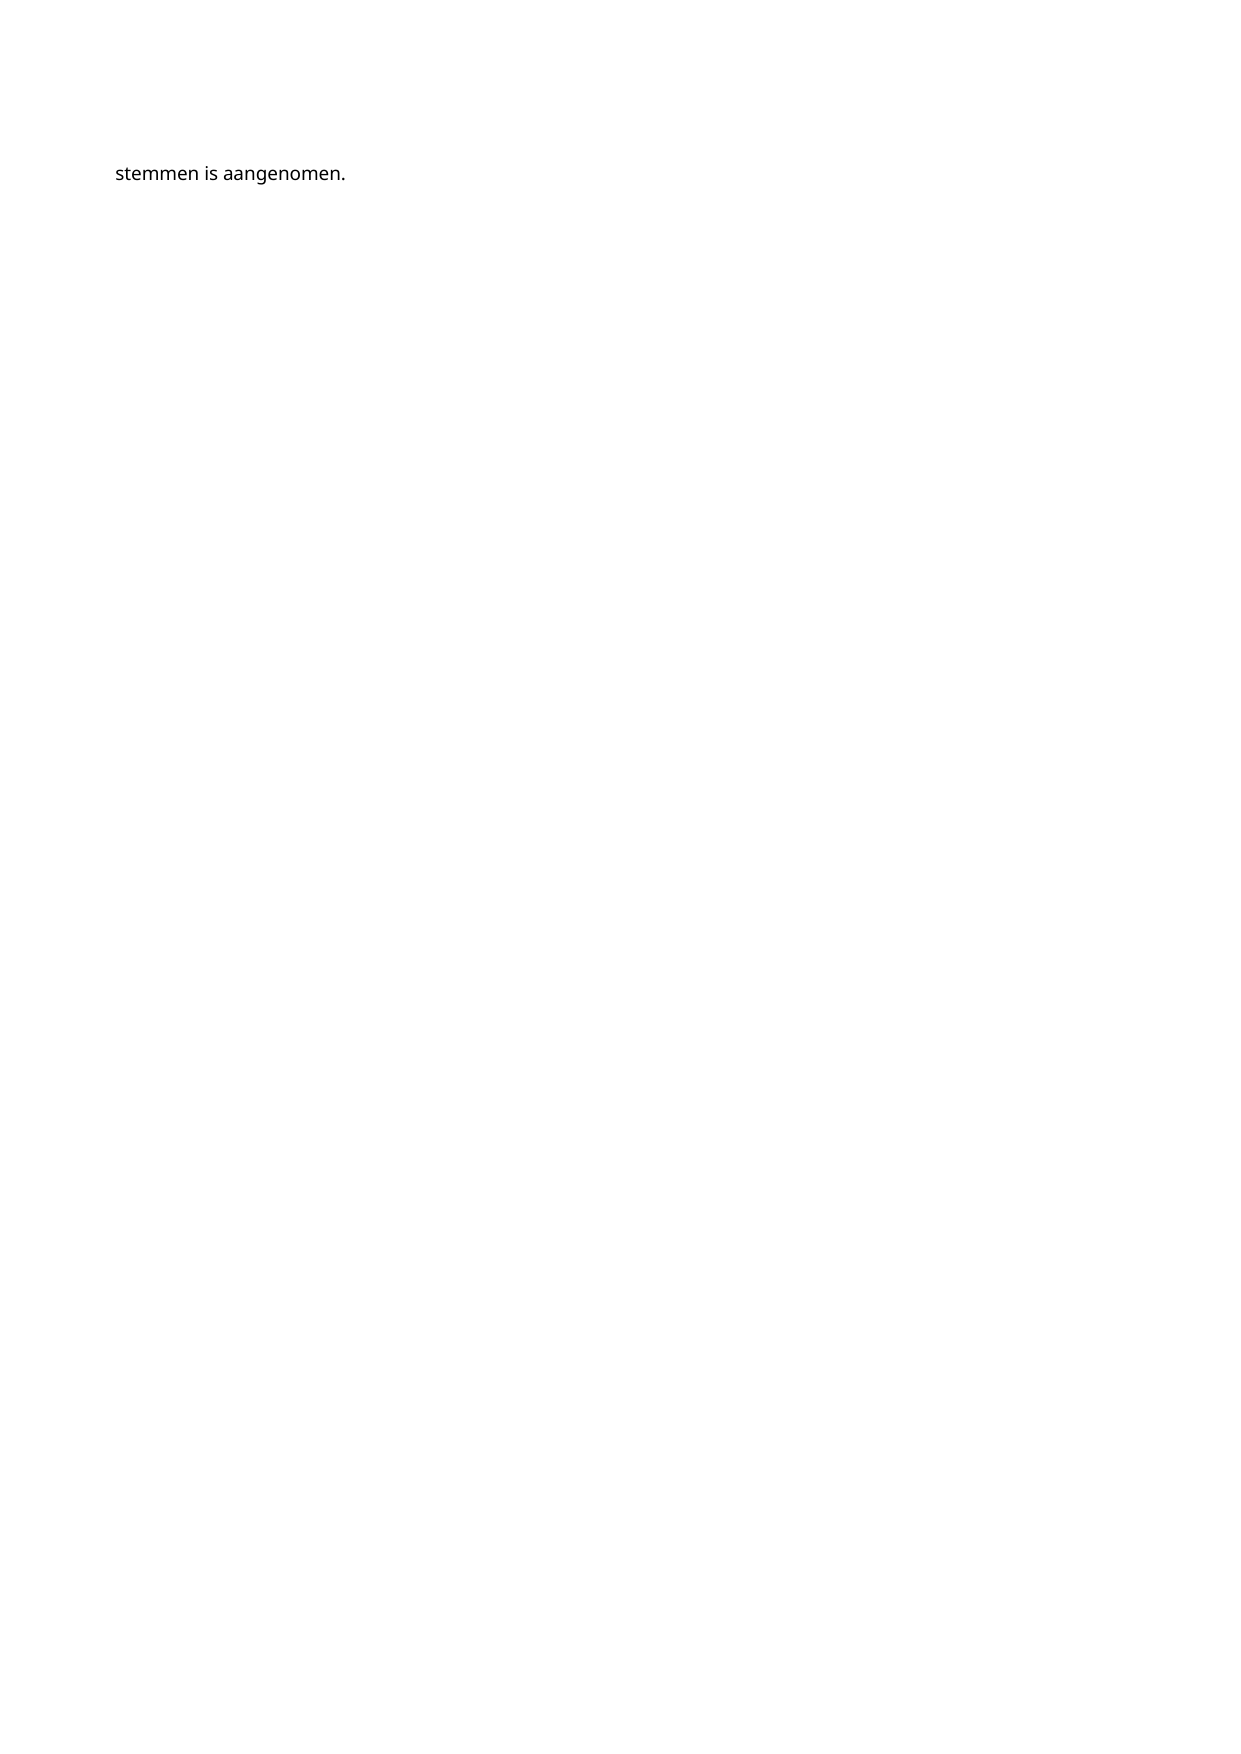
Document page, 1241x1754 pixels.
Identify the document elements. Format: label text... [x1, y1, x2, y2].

text stemmen is aangenomen. [115, 165, 605, 184]
